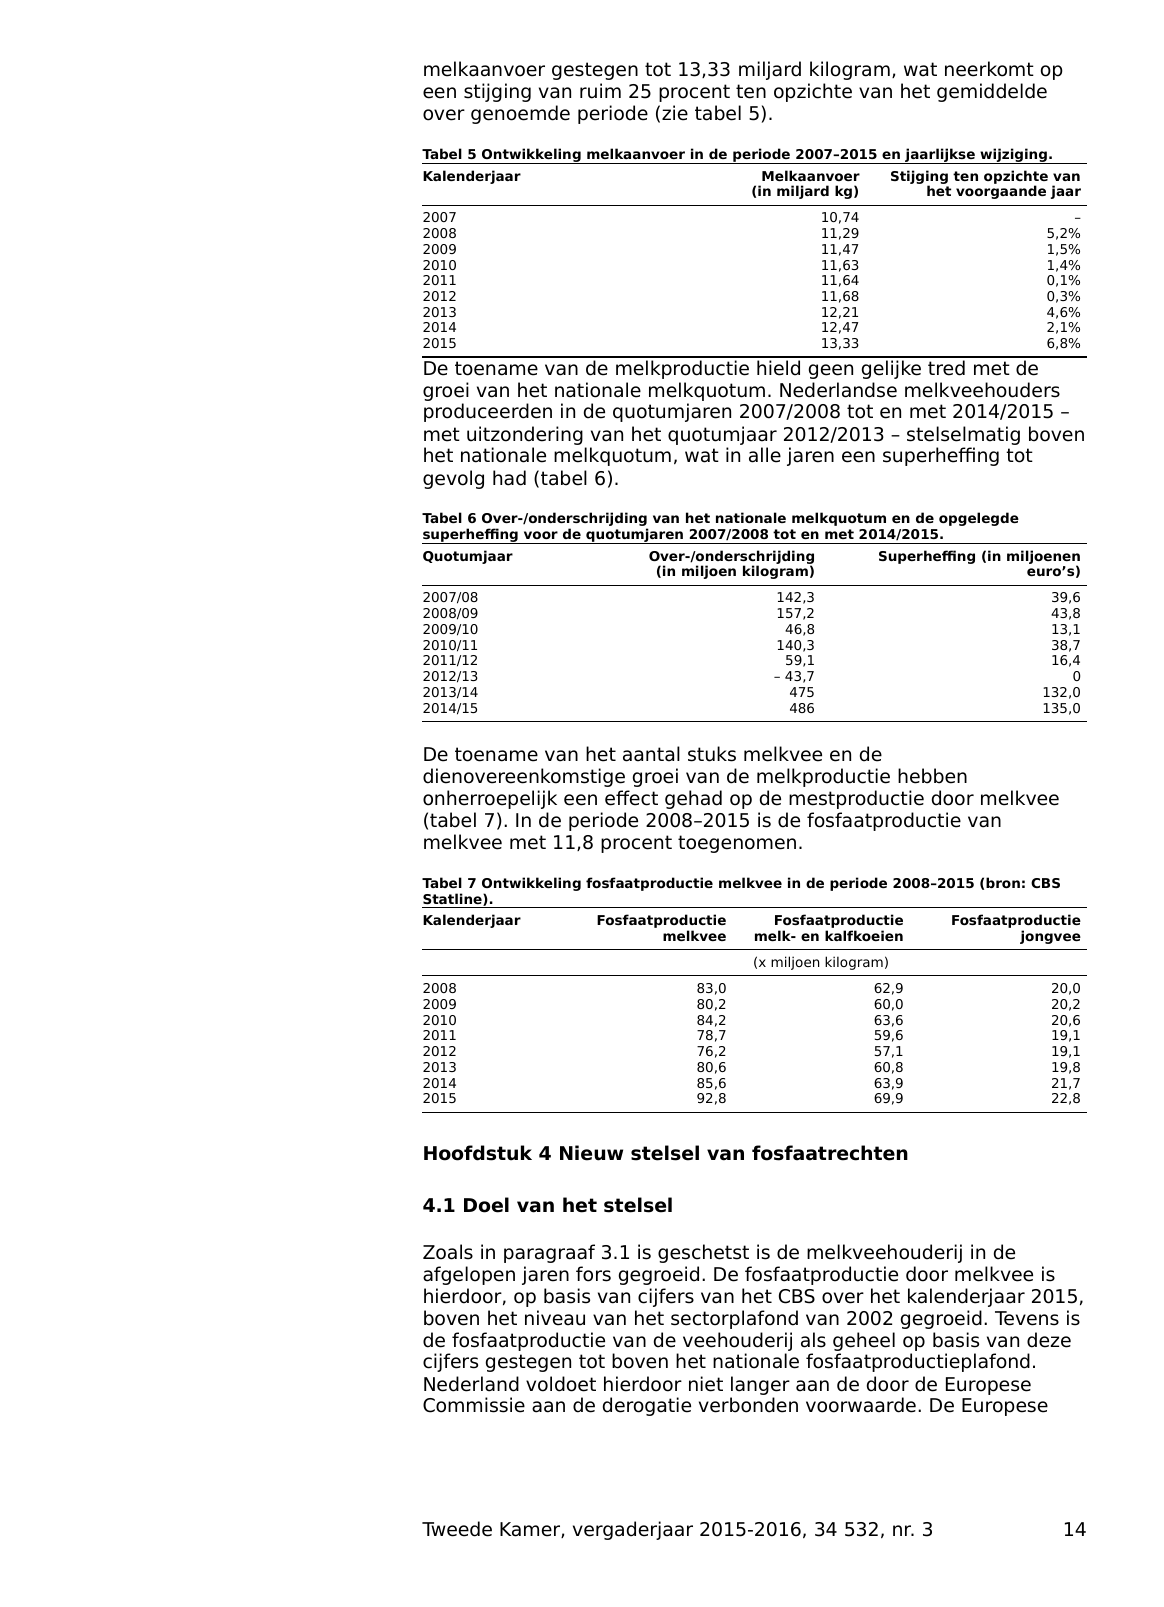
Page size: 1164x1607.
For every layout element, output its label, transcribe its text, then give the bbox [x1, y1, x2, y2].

table_cell 63,9 [732, 1075, 909, 1091]
table_cell [422, 950, 555, 975]
text melkaanvoer gestegen tot 13,33 miljard kilogram, wat neerkomt op een stijging van ruim 25 procent ten opzichte van het gemiddelde over genoemde periode (zie tabel 5). [422, 59, 1087, 125]
table_cell 2011 [422, 1028, 555, 1044]
table_cell 10,74 [644, 206, 865, 226]
table_cell 13,33 [644, 336, 865, 356]
table_cell 2012 [422, 1044, 555, 1060]
table_cell 140,3 [555, 638, 821, 653]
table_cell Kalenderjaar [422, 908, 555, 949]
table_cell – [865, 206, 1087, 226]
table_cell 1,4% [865, 258, 1087, 273]
table_cell 38,7 [821, 638, 1087, 653]
table_cell 2014/15 [422, 700, 555, 721]
table_cell 62,9 [732, 976, 909, 997]
table_cell 0,3% [865, 289, 1087, 304]
table_cell 21,7 [910, 1075, 1087, 1091]
table_cell 2007/08 [422, 586, 555, 606]
table_cell 142,3 [555, 586, 821, 606]
subtitle Hoofdstuk 4 Nieuw stelsel van fosfaatrechten [422, 1143, 1087, 1164]
table_cell 84,2 [555, 1013, 732, 1028]
table_cell 63,6 [732, 1013, 909, 1028]
table_cell 2012/13 [422, 669, 555, 685]
table_cell 2008 [422, 976, 555, 997]
table_cell 13,1 [821, 622, 1087, 637]
table_cell 2010 [422, 258, 644, 273]
table_cell 12,21 [644, 305, 865, 320]
table_cell 83,0 [555, 976, 732, 997]
table_cell 157,2 [555, 606, 821, 622]
table_cell 2012 [422, 289, 644, 304]
table_cell Over-/onderschrijding (in miljoen kilogram) [555, 544, 821, 584]
table_cell 2008/09 [422, 606, 555, 622]
table_cell 20,2 [910, 997, 1087, 1012]
table_cell Superheffing (in miljoenen euro’s) [821, 544, 1087, 584]
table_cell 2009 [422, 242, 644, 257]
table_cell 2015 [422, 1091, 555, 1112]
table_cell 486 [555, 700, 821, 721]
table_cell Stijging ten opzichte van het voorgaande jaar [865, 164, 1087, 204]
table_cell 2009 [422, 997, 555, 1012]
table_cell 2014 [422, 320, 644, 336]
table_cell 475 [555, 685, 821, 700]
table_cell – 43,7 [555, 669, 821, 685]
table_cell 43,8 [821, 606, 1087, 622]
table_cell 2013/14 [422, 685, 555, 700]
table_cell 2013 [422, 305, 644, 320]
table_cell 12,47 [644, 320, 865, 336]
text De toename van de melkproductie hield geen gelijke tred met de groei van het nationale melkquotum. Nederlandse melkveehouders produceerden in de quotumjaren 2007/2008 tot en met 2014/2015 – met uitzondering van het quotumjaar 2012/2013 – stelselmatig boven het nationale melkquotum, wat in alle jaren een superheffing tot gevolg had (tabel 6). [422, 358, 1087, 489]
table_cell Fosfaatproductie jongvee [910, 908, 1087, 949]
table_cell 2013 [422, 1060, 555, 1075]
table_cell 5,2% [865, 226, 1087, 242]
table_cell 2009/10 [422, 622, 555, 637]
table_cell 46,8 [555, 622, 821, 637]
table_cell 11,64 [644, 273, 865, 289]
subtitle 4.1 Doel van het stelsel [422, 1194, 1087, 1217]
table_cell 2015 [422, 336, 644, 356]
table_cell 2,1% [865, 320, 1087, 336]
table_header Tabel 7 Ontwikkeling fosfaatproductie melkvee in de periode 2008–2015 (bron: CBS Statline). [422, 876, 1087, 907]
table_cell 60,8 [732, 1060, 909, 1075]
table_cell 2007 [422, 206, 644, 226]
table_cell 20,6 [910, 1013, 1087, 1028]
table_cell Fosfaatproductie melk- en kalfkoeien [732, 908, 909, 949]
table_cell 0 [821, 669, 1087, 685]
table_cell Melkaanvoer (in miljard kg) [644, 164, 865, 204]
table_cell 76,2 [555, 1044, 732, 1060]
table_cell 80,2 [555, 997, 732, 1012]
table_cell 19,1 [910, 1028, 1087, 1044]
table_cell Kalenderjaar [422, 164, 644, 204]
table_cell 59,6 [732, 1028, 909, 1044]
table_cell 2010 [422, 1013, 555, 1028]
table_cell 22,8 [910, 1091, 1087, 1112]
text De toename van het aantal stuks melkvee en de dienovereenkomstige groei van de melkproductie hebben onherroepelijk een effect gehad op de mestproductie door melkvee (tabel 7). In de periode 2008–2015 is de fosfaatproductie van melkvee met 11,8 procent toegenomen. [422, 744, 1087, 854]
table_cell 11,47 [644, 242, 865, 257]
table_cell 19,8 [910, 1060, 1087, 1075]
table_cell 85,6 [555, 1075, 732, 1091]
table_cell 19,1 [910, 1044, 1087, 1060]
table_cell 59,1 [555, 653, 821, 669]
table_cell 2010/11 [422, 638, 555, 653]
table_cell 78,7 [555, 1028, 732, 1044]
table_cell 80,6 [555, 1060, 732, 1075]
table_cell 11,68 [644, 289, 865, 304]
table_cell 4,6% [865, 305, 1087, 320]
table_cell 6,8% [865, 336, 1087, 356]
table_cell 57,1 [732, 1044, 909, 1060]
table_cell (x miljoen kilogram) [555, 950, 1087, 975]
table_cell 0,1% [865, 273, 1087, 289]
table_cell 16,4 [821, 653, 1087, 669]
table_cell 69,9 [732, 1091, 909, 1112]
table_cell 1,5% [865, 242, 1087, 257]
table_cell 20,0 [910, 976, 1087, 997]
table_cell 2011/12 [422, 653, 555, 669]
text Zoals in paragraaf 3.1 is geschetst is de melkveehouderij in de afgelopen jaren fors gegroeid. De fosfaatproductie door melkvee is hierdoor, op basis van cijfers van het CBS over het kalenderjaar 2015, boven het niveau van het sectorplafond van 2002 gegroeid. Tevens is de fosfaatproductie van de veehouderij als geheel op basis van deze cijfers gestegen tot boven het nationale fosfaatproductieplafond. Nederland voldoet hierdoor niet langer aan de door de Europese Commissie aan de derogatie verbonden voorwaarde. De Europese [422, 1242, 1087, 1417]
table_cell 60,0 [732, 997, 909, 1012]
table_cell 11,29 [644, 226, 865, 242]
table_header Tabel 6 Over-/onderschrijding van het nationale melkquotum en de opgelegde superheffing voor de quotumjaren 2007/2008 tot en met 2014/2015. [422, 511, 1087, 543]
table_cell 2014 [422, 1075, 555, 1091]
table_cell Quotumjaar [422, 544, 555, 584]
table_cell 132,0 [821, 685, 1087, 700]
table_cell Fosfaatproductie melkvee [555, 908, 732, 949]
table_cell 135,0 [821, 700, 1087, 721]
table_cell 92,8 [555, 1091, 732, 1112]
table_header Tabel 5 Ontwikkeling melkaanvoer in de periode 2007–2015 en jaarlijkse wijziging. [422, 147, 1087, 163]
table_cell 39,6 [821, 586, 1087, 606]
table_cell 2011 [422, 273, 644, 289]
table_cell 11,63 [644, 258, 865, 273]
table_cell 2008 [422, 226, 644, 242]
